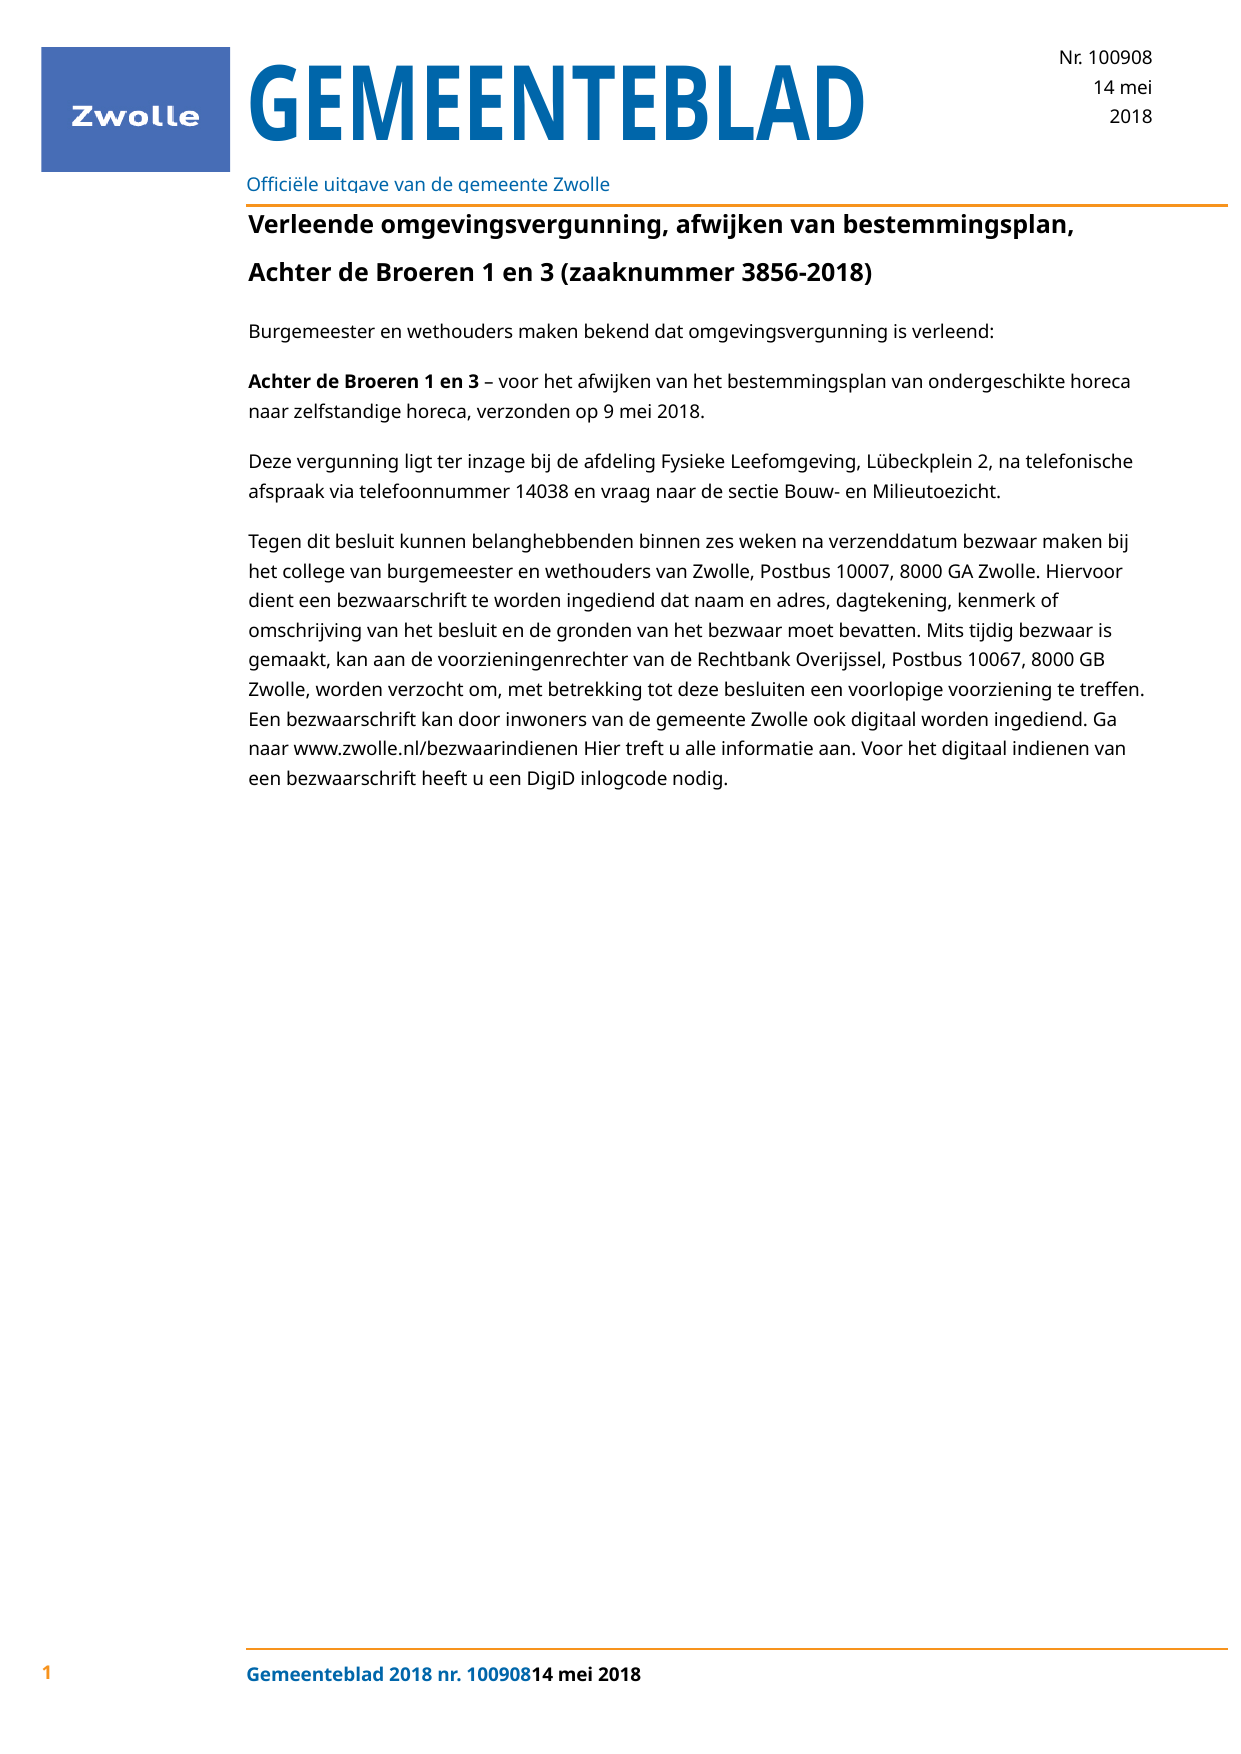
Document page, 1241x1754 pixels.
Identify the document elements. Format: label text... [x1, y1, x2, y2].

text Deze vergunning ligt ter inzage bij de afdeling Fysieke Leefomgeving, Lübeckplein 2, na telefonische afspraak via telefoonnummer 14038 en vraag naar de sectie Bouw- en Milieutoezicht. [248, 448, 1152, 504]
picture [41, 47, 231, 172]
text Achter de Broeren 1 en 3 – voor het afwijken van het bestemmingsplan van ondergeschikte horeca naar zelfstandige horeca, verzonden op 9 mei 2018. [248, 368, 1152, 424]
text Verleende omgevingsvergunning, afwijken van bestemmingsplan, Achter de Broeren 1 en 3 (zaaknummer 3856-2018) [248, 207, 1152, 288]
text Burgemeester en wethouders maken bekend dat omgevingsvergunning is verleend: [248, 318, 1152, 344]
text Tegen dit besluit kunnen belanghebbenden binnen zes weken na verzenddatum bezwaar maken bij het college van burgemeester en wethouders van Zwolle, Postbus 10007, 8000 GA Zwolle. Hiervoor dient een bezwaarschrift te worden ingediend dat naam en adres, dagtekening, kenmerk of omschrijving van het besluit en de gronden van het bezwaar moet bevatten. Mits tijdig bezwaar is gemaakt, kan aan de voorzieningenrechter van de Rechtbank Overijssel, Postbus 10067, 8000 GB Zwolle, worden verzocht om, met betrekking tot deze besluiten een voorlopige voorziening te treffen. Een bezwaarschrift kan door inwoners van de gemeente Zwolle ook digitaal worden ingediend. Ga naar www.zwolle.nl/bezwaarindienen Hier treft u alle informatie aan. Voor het digitaal indienen van een bezwaarschrift heeft u een DigiD inlogcode nodig. [248, 528, 1152, 791]
